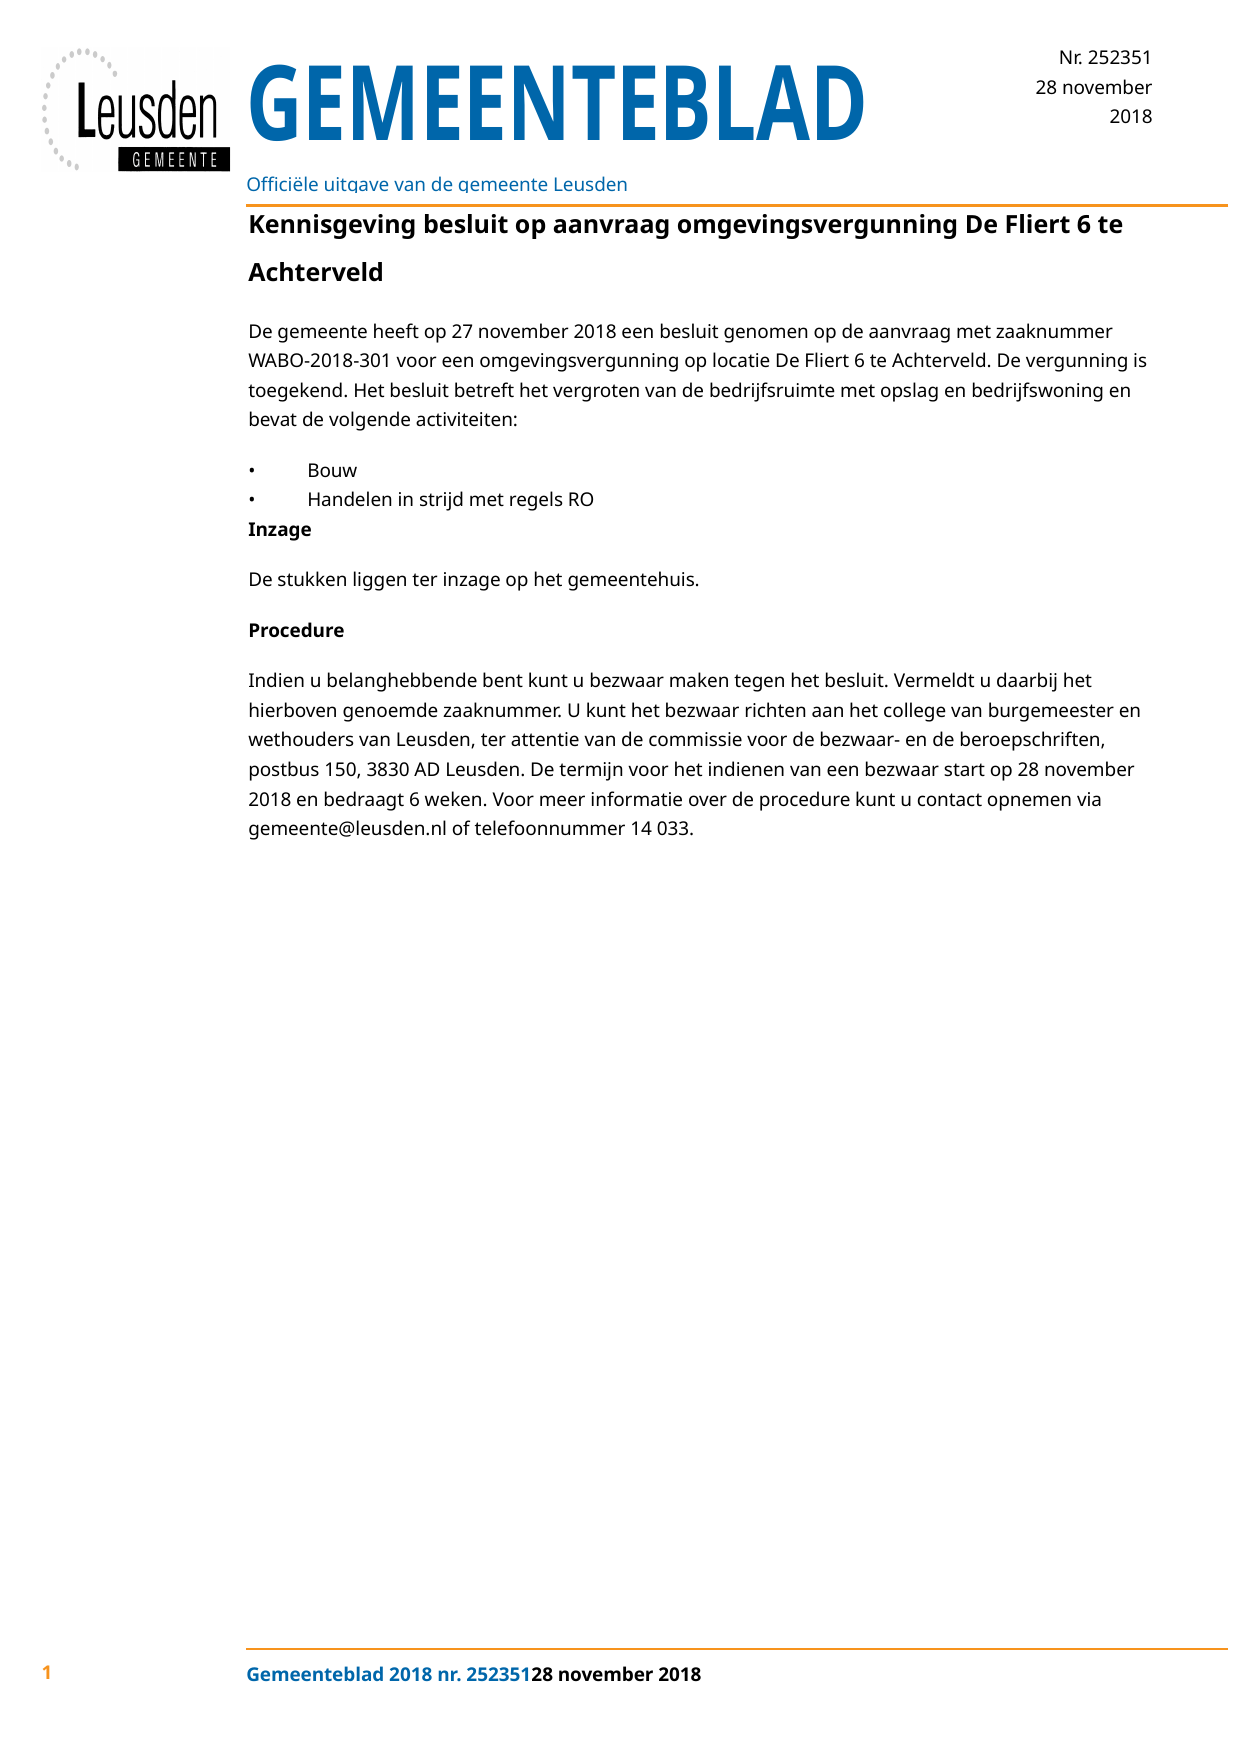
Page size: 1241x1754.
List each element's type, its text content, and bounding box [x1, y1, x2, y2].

text Kennisgeving besluit op aanvraag omgevingsvergunning De Fliert 6 te Achterveld [248, 207, 1152, 288]
text De gemeente heeft op 27 november 2018 een besluit genomen op de aanvraag met zaaknummer WABO-2018-301 voor een omgevingsvergunning op locatie De Fliert 6 te Achterveld. De vergunning is toegekend. Het besluit betreft het vergroten van de bedrijfsruimte met opslag en bedrijfswoning en bevat de volgende activiteiten: [248, 318, 1152, 432]
list Handelen in strijd met regels RO [248, 487, 1152, 512]
list Bouw [248, 457, 1152, 483]
text Inzage [248, 516, 1152, 542]
text Indien u belanghebbende bent kunt u bezwaar maken tegen het besluit. Vermeldt u daarbij het hierboven genoemde zaaknummer. U kunt het bezwaar richten aan het college van burgemeester en wethouders van Leusden, ter attentie van de commissie voor de bezwaar- en de beroepschriften, postbus 150, 3830 AD Leusden. De termijn voor het indienen van een bezwaar start op 28 november 2018 en bedraagt 6 weken. Voor meer informatie over de procedure kunt u contact opnemen via gemeente@leusden.nl of telefoonnummer 14 033. [248, 667, 1152, 841]
picture [41, 47, 231, 172]
text De stukken liggen ter inzage op het gemeentehuis. [248, 567, 1152, 592]
text Procedure [248, 617, 1152, 643]
